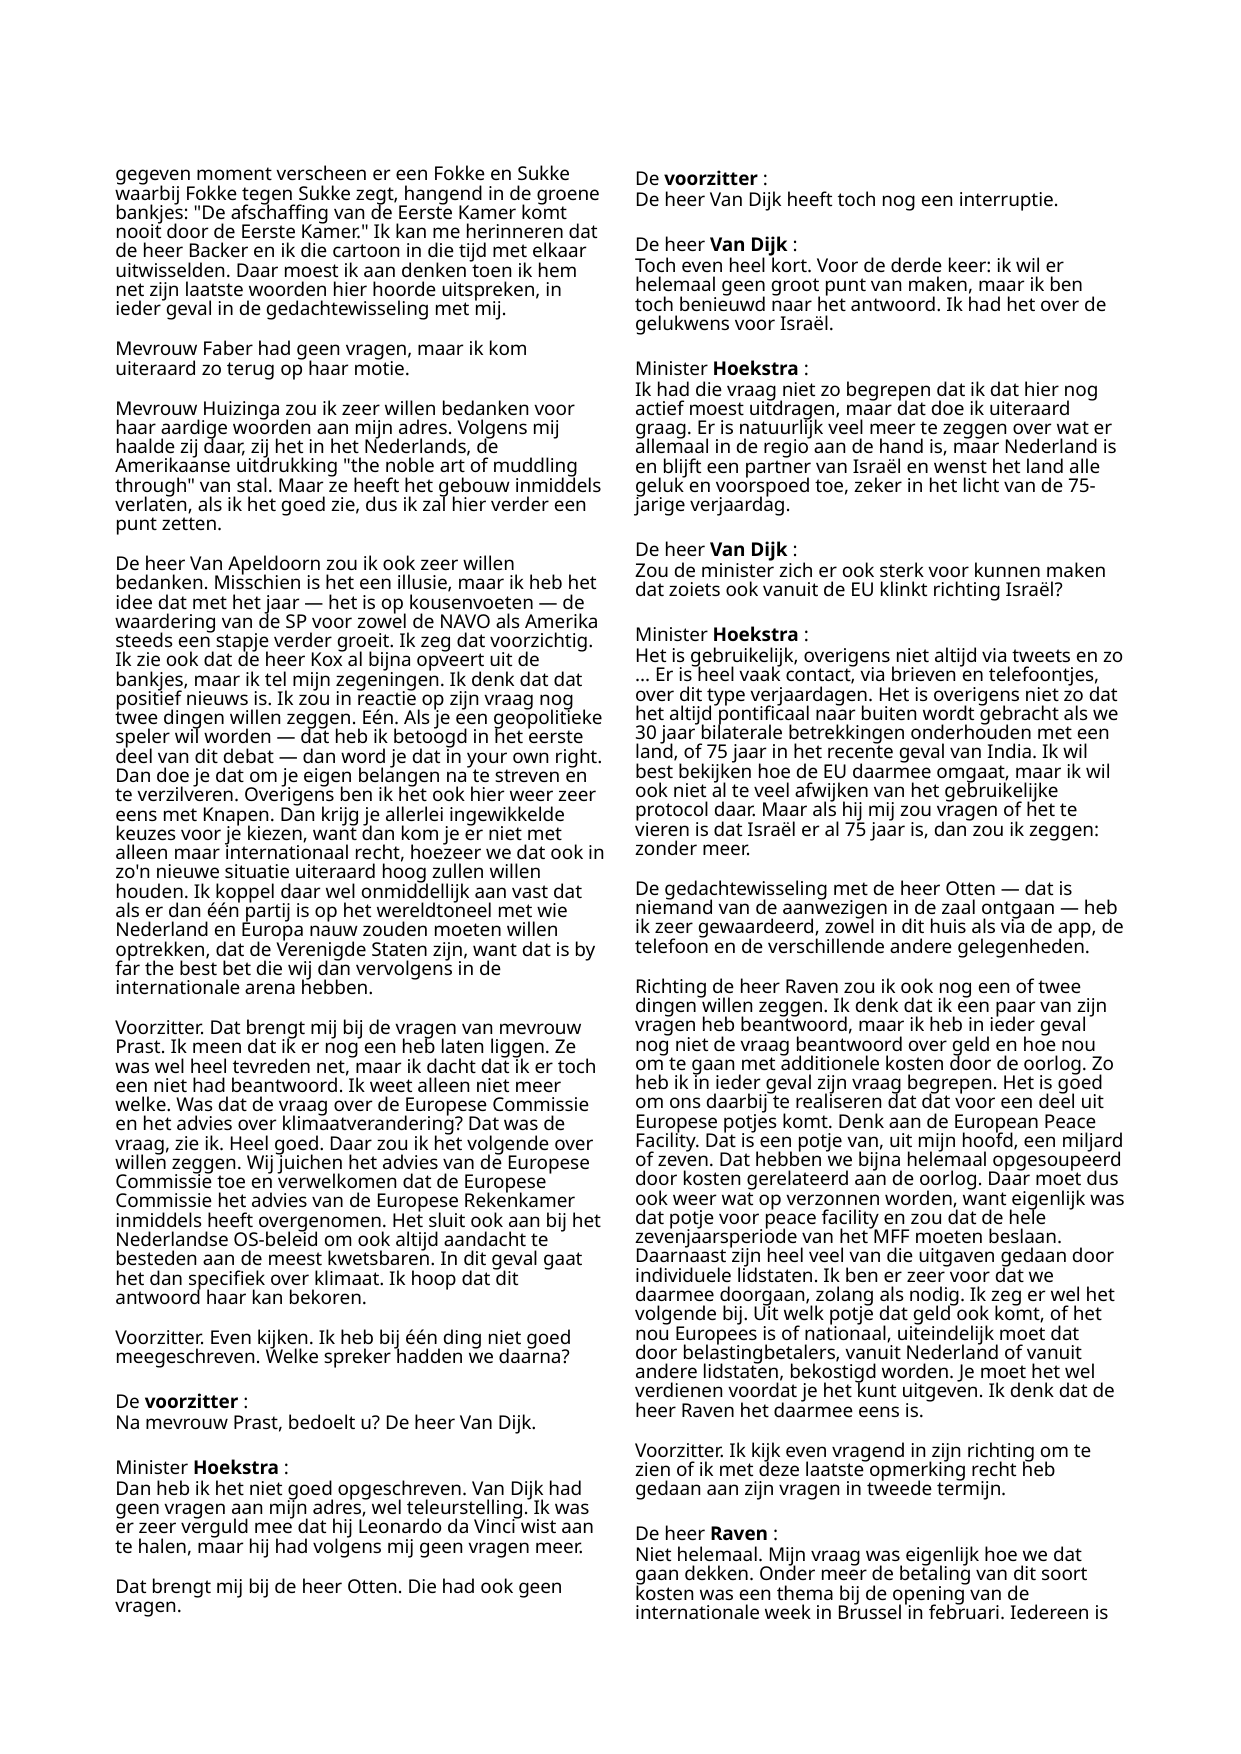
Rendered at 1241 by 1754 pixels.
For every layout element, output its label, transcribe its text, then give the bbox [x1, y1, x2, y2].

text De heer Raven : [635, 1520, 1125, 1546]
text De voorzitter : [115, 1388, 605, 1414]
text De heer Van Dijk : [635, 536, 1125, 562]
text Dat brengt mij bij de heer Otten. Die had ook geen vragen. [115, 1578, 605, 1616]
text Toch even heel kort. Voor de derde keer: ik wil er helemaal geen groot punt van maken, maar ik ben toch benieuwd naar het antwoord. Ik had het over de gelukwens voor Israël. [635, 257, 1125, 334]
text Voorzitter. Dat brengt mij bij de vragen van mevrouw Prast. Ik meen dat ik er nog een heb laten liggen. Ze was wel heel tevreden net, maar ik dacht dat ik er toch een niet had beantwoord. Ik weet alleen niet meer welke. Was dat de vraag over de Europese Commissie en het advies over klimaatverandering? Dat was de vraag, zie ik. Heel goed. Daar zou ik het volgende over willen zeggen. Wij juichen het advies van de Europese Commissie toe en verwelkomen dat de Europese Commissie het advies van de Europese Rekenkamer inmiddels heeft overgenomen. Het sluit ook aan bij het Nederlandse OS-beleid om ook altijd aandacht te besteden aan de meest kwetsbaren. In dit geval gaat het dan specifiek over klimaat. Ik hoop dat dit antwoord haar kan bekoren. [115, 1019, 605, 1308]
text Het is gebruikelijk, overigens niet altijd via tweets en zo ... Er is heel vaak contact, via brieven en telefoontjes, over dit type verjaardagen. Het is overigens niet zo dat het altijd pontificaal naar buiten wordt gebracht als we 30 jaar bilaterale betrekkingen onderhouden met een land, of 75 jaar in het recente geval van India. Ik wil best bekijken hoe de EU daarmee omgaat, maar ik wil ook niet al te veel afwijken van het gebruikelijke protocol daar. Maar als hij mij zou vragen of het te vieren is dat Israël er al 75 jaar is, dan zou ik zeggen: zonder meer. [635, 647, 1125, 859]
text Richting de heer Raven zou ik ook nog een of twee dingen willen zeggen. Ik denk dat ik een paar van zijn vragen heb beantwoord, maar ik heb in ieder geval nog niet de vraag beantwoord over geld en hoe nou om te gaan met additionele kosten door de oorlog. Zo heb ik in ieder geval zijn vraag begrepen. Het is goed om ons daarbij te realiseren dat dat voor een deel uit Europese potjes komt. Denk aan de European Peace Facility. Dat is een potje van, uit mijn hoofd, een miljard of zeven. Dat hebben we bijna helemaal opgesoupeerd door kosten gerelateerd aan de oorlog. Daar moet dus ook weer wat op verzonnen worden, want eigenlijk was dat potje voor peace facility en zou dat de hele zevenjaarsperiode van het MFF moeten beslaan. Daarnaast zijn heel veel van die uitgaven gedaan door individuele lidstaten. Ik ben er zeer voor dat we daarmee doorgaan, zolang als nodig. Ik zeg er wel het volgende bij. Uit welk potje dat geld ook komt, of het nou Europees is of nationaal, uiteindelijk moet dat door belastingbetalers, vanuit Nederland of vanuit andere lidstaten, bekostigd worden. Je moet het wel verdienen voordat je het kunt uitgeven. Ik denk dat de heer Raven het daarmee eens is. [635, 978, 1125, 1421]
text De heer Van Dijk : [635, 231, 1125, 257]
text Niet helemaal. Mijn vraag was eigenlijk hoe we dat gaan dekken. Onder meer de betaling van dit soort kosten was een thema bij de opening van de internationale week in Brussel in februari. Iedereen is [635, 1546, 1125, 1623]
text Minister Hoekstra : [635, 621, 1125, 647]
text Voorzitter. Even kijken. Ik heb bij één ding niet goed meegeschreven. Welke spreker hadden we daarna? [115, 1329, 605, 1367]
text Dan heb ik het niet goed opgeschreven. Van Dijk had geen vragen aan mijn adres, wel teleurstelling. Ik was er zeer verguld mee dat hij Leonardo da Vinci wist aan te halen, maar hij had volgens mij geen vragen meer. [115, 1480, 605, 1557]
text Zou de minister zich er ook sterk voor kunnen maken dat zoiets ook vanuit de EU klinkt richting Israël? [635, 562, 1125, 601]
text Mevrouw Huizinga zou ik zeer willen bedanken voor haar aardige woorden aan mijn adres. Volgens mij haalde zij daar, zij het in het Nederlands, de Amerikaanse uitdrukking "the noble art of muddling through" van stal. Maar ze heeft het gebouw inmiddels verlaten, als ik het goed zie, dus ik zal hier verder een punt zetten. [115, 399, 605, 534]
text Voorzitter. Ik kijk even vragend in zijn richting om te zien of ik met deze laatste opmerking recht heb gedaan aan zijn vragen in tweede termijn. [635, 1442, 1125, 1499]
text gegeven moment verscheen er een Fokke en Sukke waarbij Fokke tegen Sukke zegt, hangend in de groene bankjes: "De afschaffing van de Eerste Kamer komt nooit door de Eerste Kamer." Ik kan me herinneren dat de heer Backer en ik die cartoon in die tijd met elkaar uitwisselden. Daar moest ik aan denken toen ik hem net zijn laatste woorden hier hoorde uitspreken, in ieder geval in de gedachtewisseling met mij. [115, 165, 605, 319]
text De voorzitter : [635, 165, 1125, 191]
text Minister Hoekstra : [115, 1454, 605, 1480]
text Mevrouw Faber had geen vragen, maar ik kom uiteraard zo terug op haar motie. [115, 340, 605, 379]
text De heer Van Apeldoorn zou ik ook zeer willen bedanken. Misschien is het een illusie, maar ik heb het idee dat met het jaar — het is op kousenvoeten — de waardering van de SP voor zowel de NAVO als Amerika steeds een stapje verder groeit. Ik zeg dat voorzichtig. Ik zie ook dat de heer Kox al bijna opveert uit de bankjes, maar ik tel mijn zegeningen. Ik denk dat dat positief nieuws is. Ik zou in reactie op zijn vraag nog twee dingen willen zeggen. Eén. Als je een geopolitieke speler wil worden — dat heb ik betoogd in het eerste deel van dit debat — dan word je dat in your own right. Dan doe je dat om je eigen belangen na te streven en te verzilveren. Overigens ben ik het ook hier weer zeer eens met Knapen. Dan krijg je allerlei ingewikkelde keuzes voor je kiezen, want dan kom je er niet met alleen maar internationaal recht, hoezeer we dat ook in zo'n nieuwe situatie uiteraard hoog zullen willen houden. Ik koppel daar wel onmiddellijk aan vast dat als er dan één partij is op het wereldtoneel met wie Nederland en Europa nauw zouden moeten willen optrekken, dat de Verenigde Staten zijn, want dat is by far the best bet die wij dan vervolgens in de internationale arena hebben. [115, 555, 605, 998]
text De gedachtewisseling met de heer Otten — dat is niemand van de aanwezigen in de zaal ontgaan — heb ik zeer gewaardeerd, zowel in dit huis als via de app, de telefoon en de verschillende andere gelegenheden. [635, 880, 1125, 957]
text Na mevrouw Prast, bedoelt u? De heer Van Dijk. [115, 1414, 605, 1433]
text De heer Van Dijk heeft toch nog een interruptie. [635, 191, 1125, 210]
text Minister Hoekstra : [635, 355, 1125, 381]
text Ik had die vraag niet zo begrepen dat ik dat hier nog actief moest uitdragen, maar dat doe ik uiteraard graag. Er is natuurlijk veel meer te zeggen over wat er allemaal in de regio aan de hand is, maar Nederland is en blijft een partner van Israël en wenst het land alle geluk en voorspoed toe, zeker in het licht van de 75-jarige verjaardag. [635, 381, 1125, 516]
